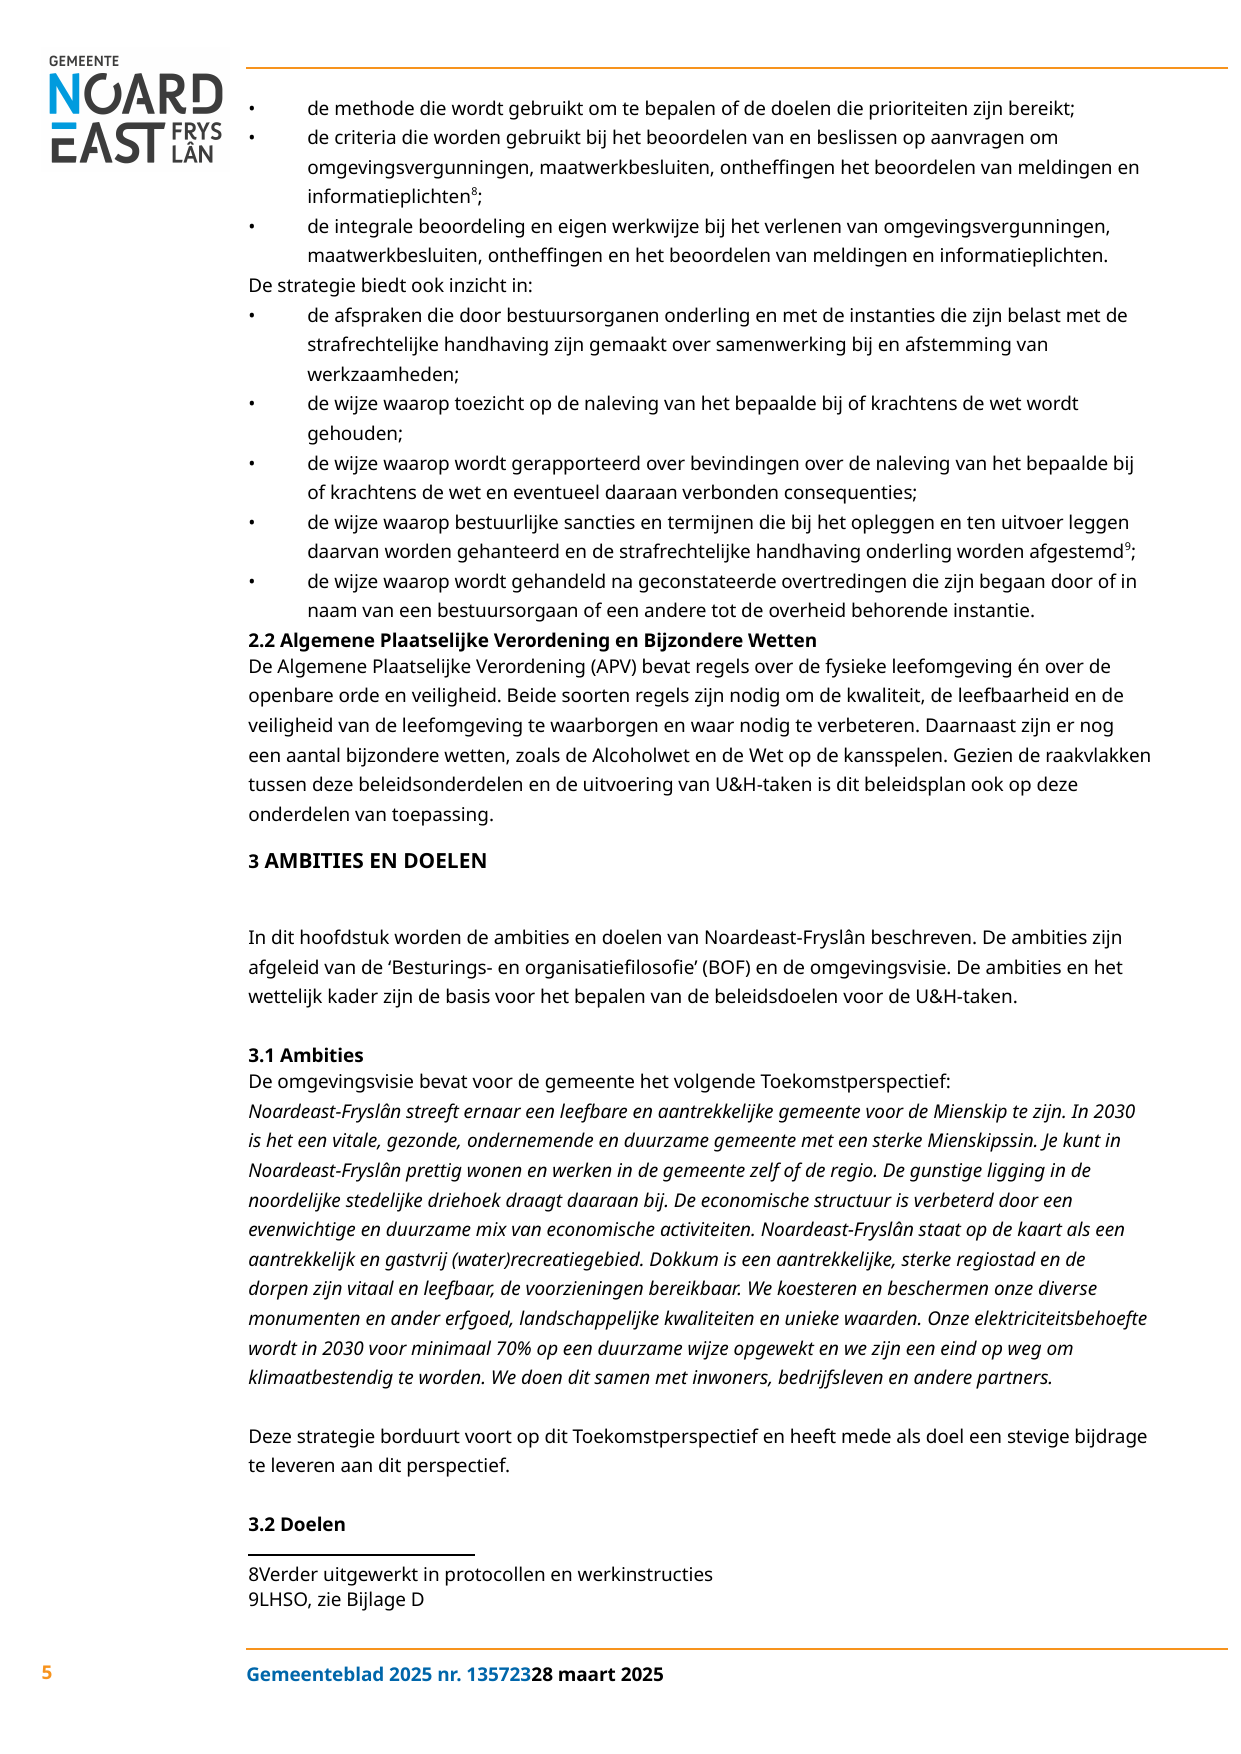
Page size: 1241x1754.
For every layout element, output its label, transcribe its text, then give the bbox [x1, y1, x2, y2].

text De strategie biedt ook inzicht in: [248, 272, 1152, 298]
list de wijze waarop toezicht op de naleving van het bepaalde bij of krachtens de wet wordt gehouden; [248, 391, 1152, 446]
list LHSO, zie Bijlage D [248, 1586, 1152, 1612]
list de wijze waarop bestuurlijke sancties en termijnen die bij het opleggen en ten uitvoer leggen daarvan worden gehanteerd en de strafrechtelijke handhaving onderling worden afgestemd; [248, 509, 1152, 564]
list de integrale beoordeling en eigen werkwijze bij het verlenen van omgevingsvergunningen, maatwerkbesluiten, ontheffingen en het beoordelen van meldingen en informatieplichten. [248, 213, 1152, 268]
text 2.2 Algemene Plaatselijke Verordening en Bijzondere Wetten [248, 627, 1152, 653]
text Deze strategie borduurt voort op dit Toekomstperspectief en heeft mede als doel een stevige bijdrage te leveren aan dit perspectief. [248, 1423, 1152, 1478]
text De Algemene Plaatselijke Verordening (APV) bevat regels over de fysieke leefomgeving én over de openbare orde en veiligheid. Beide soorten regels zijn nodig om de kwaliteit, de leefbaarheid en de veiligheid van de leefomgeving te waarborgen en waar nodig te verbeteren. Daarnaast zijn er nog een aantal bijzondere wetten, zoals de Alcoholwet en de Wet op de kansspelen. Gezien de raakvlakken tussen deze beleidsonderdelen en de uitvoering van U&H-taken is dit beleidsplan ook op deze onderdelen van toepassing. [248, 653, 1152, 827]
list de afspraken die door bestuursorganen onderling en met de instanties die zijn belast met de strafrechtelijke handhaving zijn gemaakt over samenwerking bij en afstemming van werkzaamheden; [248, 302, 1152, 387]
table_header Noardeast-Fryslân streeft ernaar een leefbare en aantrekkelijke gemeente voor de Mienskip te zijn. In 2030 is het een vitale, gezonde, ondernemende en duurzame gemeente met een sterke Mienskipssin. Je kunt in Noardeast-Fryslân prettig wonen en werken in de gemeente zelf of de regio. De gunstige ligging in de noordelijke stedelijke driehoek draagt daaraan bij. De economische structuur is verbeterd door een evenwichtige en duurzame mix van economische activiteiten. Noardeast-Fryslân staat op de kaart als een aantrekkelijk en gastvrij (water)recreatiegebied. Dokkum is een aantrekkelijke, sterke regiostad en de dorpen zijn vitaal en leefbaar, de voorzieningen bereikbaar. We koesteren en beschermen onze diverse monumenten en ander erfgoed, landschappelijke kwaliteiten en unieke waarden. Onze elektriciteitsbehoefte wordt in 2030 voor minimaal 70% op een duurzame wijze opgewekt en we zijn een eind op weg om klimaatbestendig te worden. We doen dit samen met inwoners, bedrijfsleven en andere partners. [248, 1098, 1152, 1390]
text In dit hoofdstuk worden de ambities en doelen van Noardeast-Fryslân beschreven. De ambities zijn afgeleid van de ‘Besturings- en organisatiefilosofie’ (BOF) en de omgevingsvisie. De ambities en het wettelijk kader zijn de basis voor het bepalen van de beleidsdoelen voor de U&H-taken. [248, 924, 1152, 1009]
picture [41, 47, 231, 172]
list de wijze waarop wordt gerapporteerd over bevindingen over de naleving van het bepaalde bij of krachtens de wet en eventueel daaraan verbonden consequenties; [248, 450, 1152, 505]
list de wijze waarop wordt gehandeld na geconstateerde overtredingen die zijn begaan door of in naam van een bestuursorgaan of een andere tot de overheid behorende instantie. [248, 568, 1152, 623]
text 3 AMBITIES EN DOELEN [248, 847, 1152, 875]
text 3.2 Doelen [248, 1512, 1152, 1537]
list de methode die wordt gebruikt om te bepalen of de doelen die prioriteiten zijn bereikt; [248, 95, 1152, 121]
list Verder uitgewerkt in protocollen en werkinstructies [248, 1561, 1152, 1586]
text De omgevingsvisie bevat voor de gemeente het volgende Toekomstperspectief: [248, 1068, 1152, 1094]
list de criteria die worden gebruikt bij het beoordelen van en beslissen op aanvragen om omgevingsvergunningen, maatwerkbesluiten, ontheffingen het beoordelen van meldingen en informatieplichten; [248, 124, 1152, 209]
text 3.1 Ambities [248, 1043, 1152, 1068]
